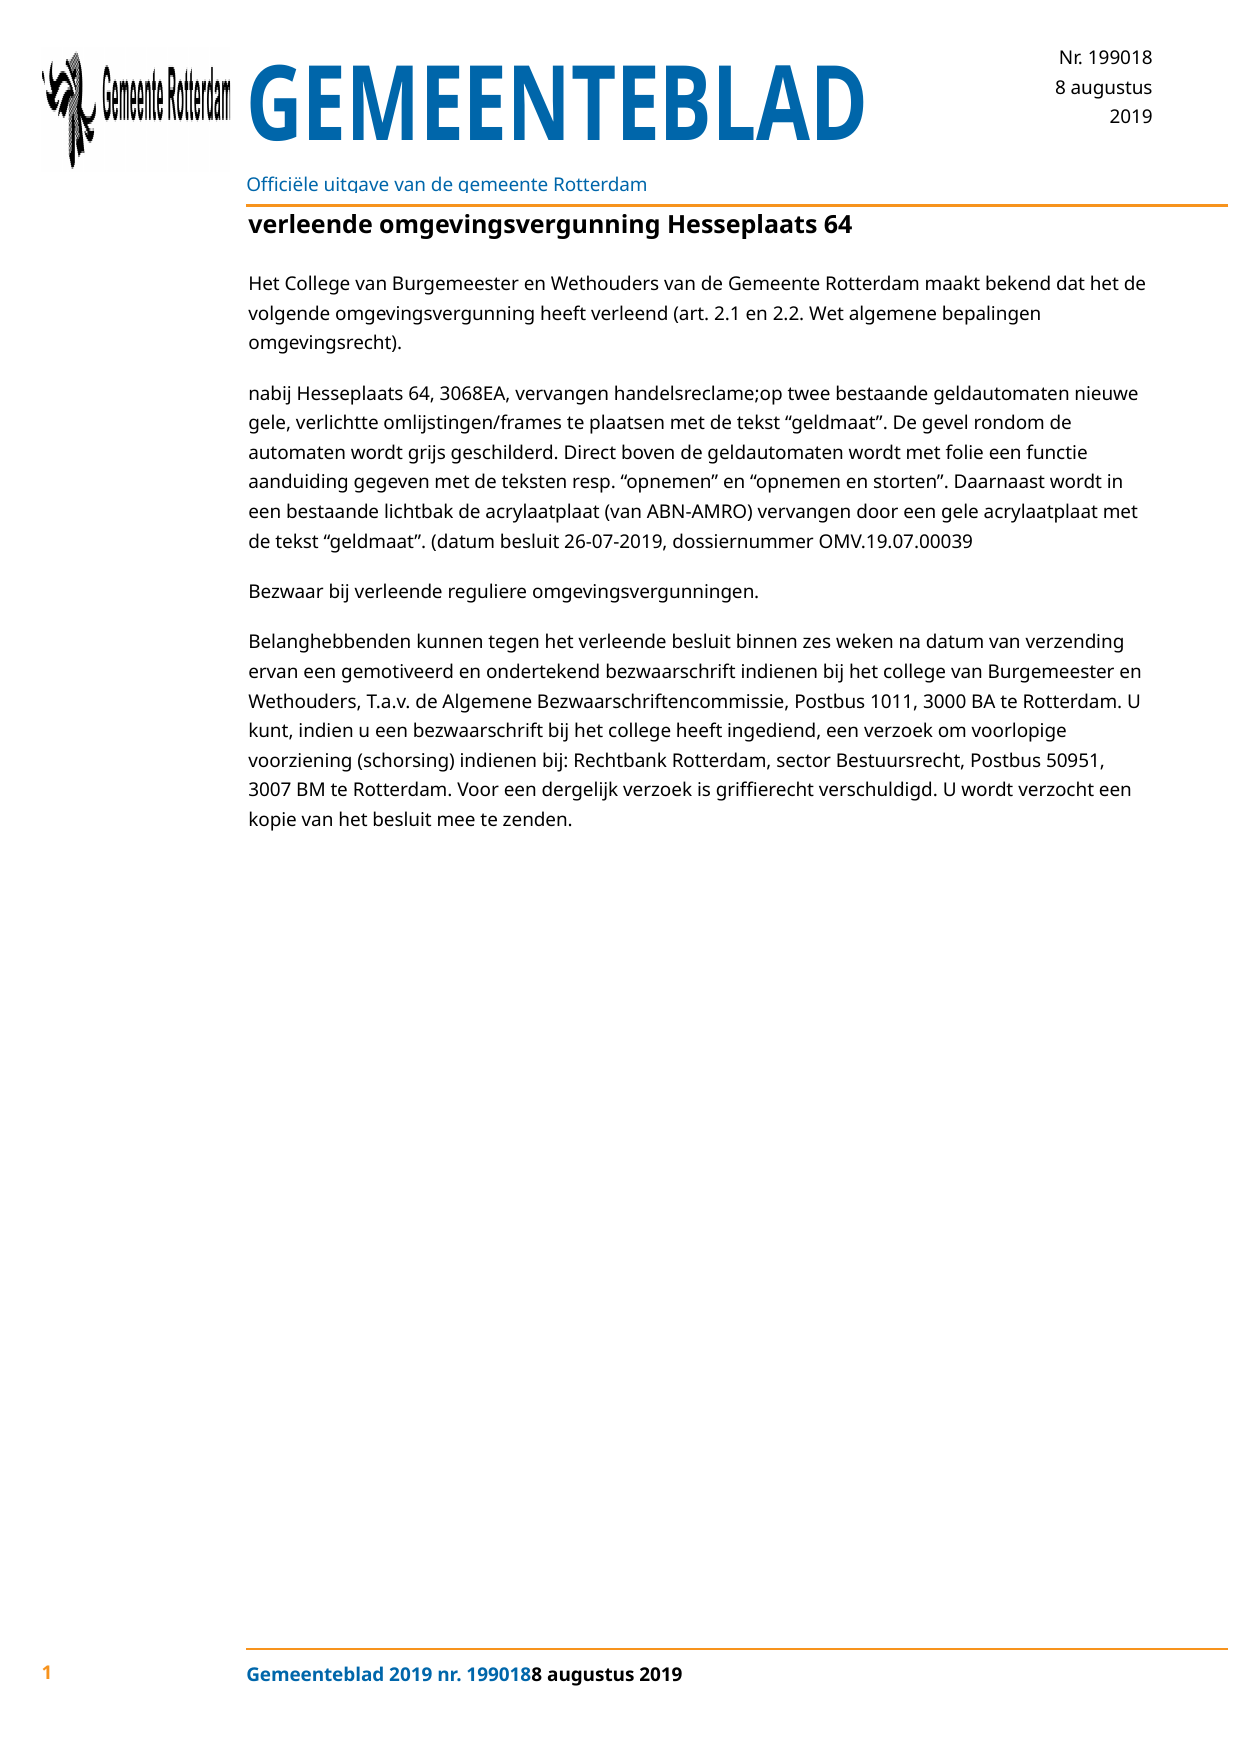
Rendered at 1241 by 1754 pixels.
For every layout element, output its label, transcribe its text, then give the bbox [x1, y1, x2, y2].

text verleende omgevingsvergunning Hesseplaats 64 [248, 207, 1152, 241]
text Bezwaar bij verleende reguliere omgevingsvergunningen. [248, 578, 1152, 604]
text Het College van Burgemeester en Wethouders van de Gemeente Rotterdam maakt bekend dat het de volgende omgevingsvergunning heeft verleend (art. 2.1 en 2.2. Wet algemene bepalingen omgevingsrecht). [248, 270, 1152, 355]
text Belanghebbenden kunnen tegen het verleende besluit binnen zes weken na datum van verzending ervan een gemotiveerd en ondertekend bezwaarschrift indienen bij het college van Burgemeester en Wethouders, T.a.v. de Algemene Bezwaarschriftencommissie, Postbus 1011, 3000 BA te Rotterdam. U kunt, indien u een bezwaarschrift bij het college heeft ingediend, een verzoek om voorlopige voorziening (schorsing) indienen bij: Rechtbank Rotterdam, sector Bestuursrecht, Postbus 50951, 3007 BM te Rotterdam. Voor een dergelijk verzoek is griffierecht verschuldigd. U wordt verzocht een kopie van het besluit mee te zenden. [248, 629, 1152, 832]
picture [41, 47, 231, 172]
text nabij Hesseplaats 64, 3068EA, vervangen handelsreclame;op twee bestaande geldautomaten nieuwe gele, verlichtte omlijstingen/frames te plaatsen met de tekst “geldmaat”. De gevel rondom de automaten wordt grijs geschilderd. Direct boven de geldautomaten wordt met folie een functie aanduiding gegeven met de teksten resp. “opnemen” en “opnemen en storten”. Daarnaast wordt in een bestaande lichtbak de acrylaatplaat (van ABN-AMRO) vervangen door een gele acrylaatplaat met de tekst “geldmaat”. (datum besluit 26-07-2019, dossiernummer OMV.19.07.00039 [248, 380, 1152, 553]
